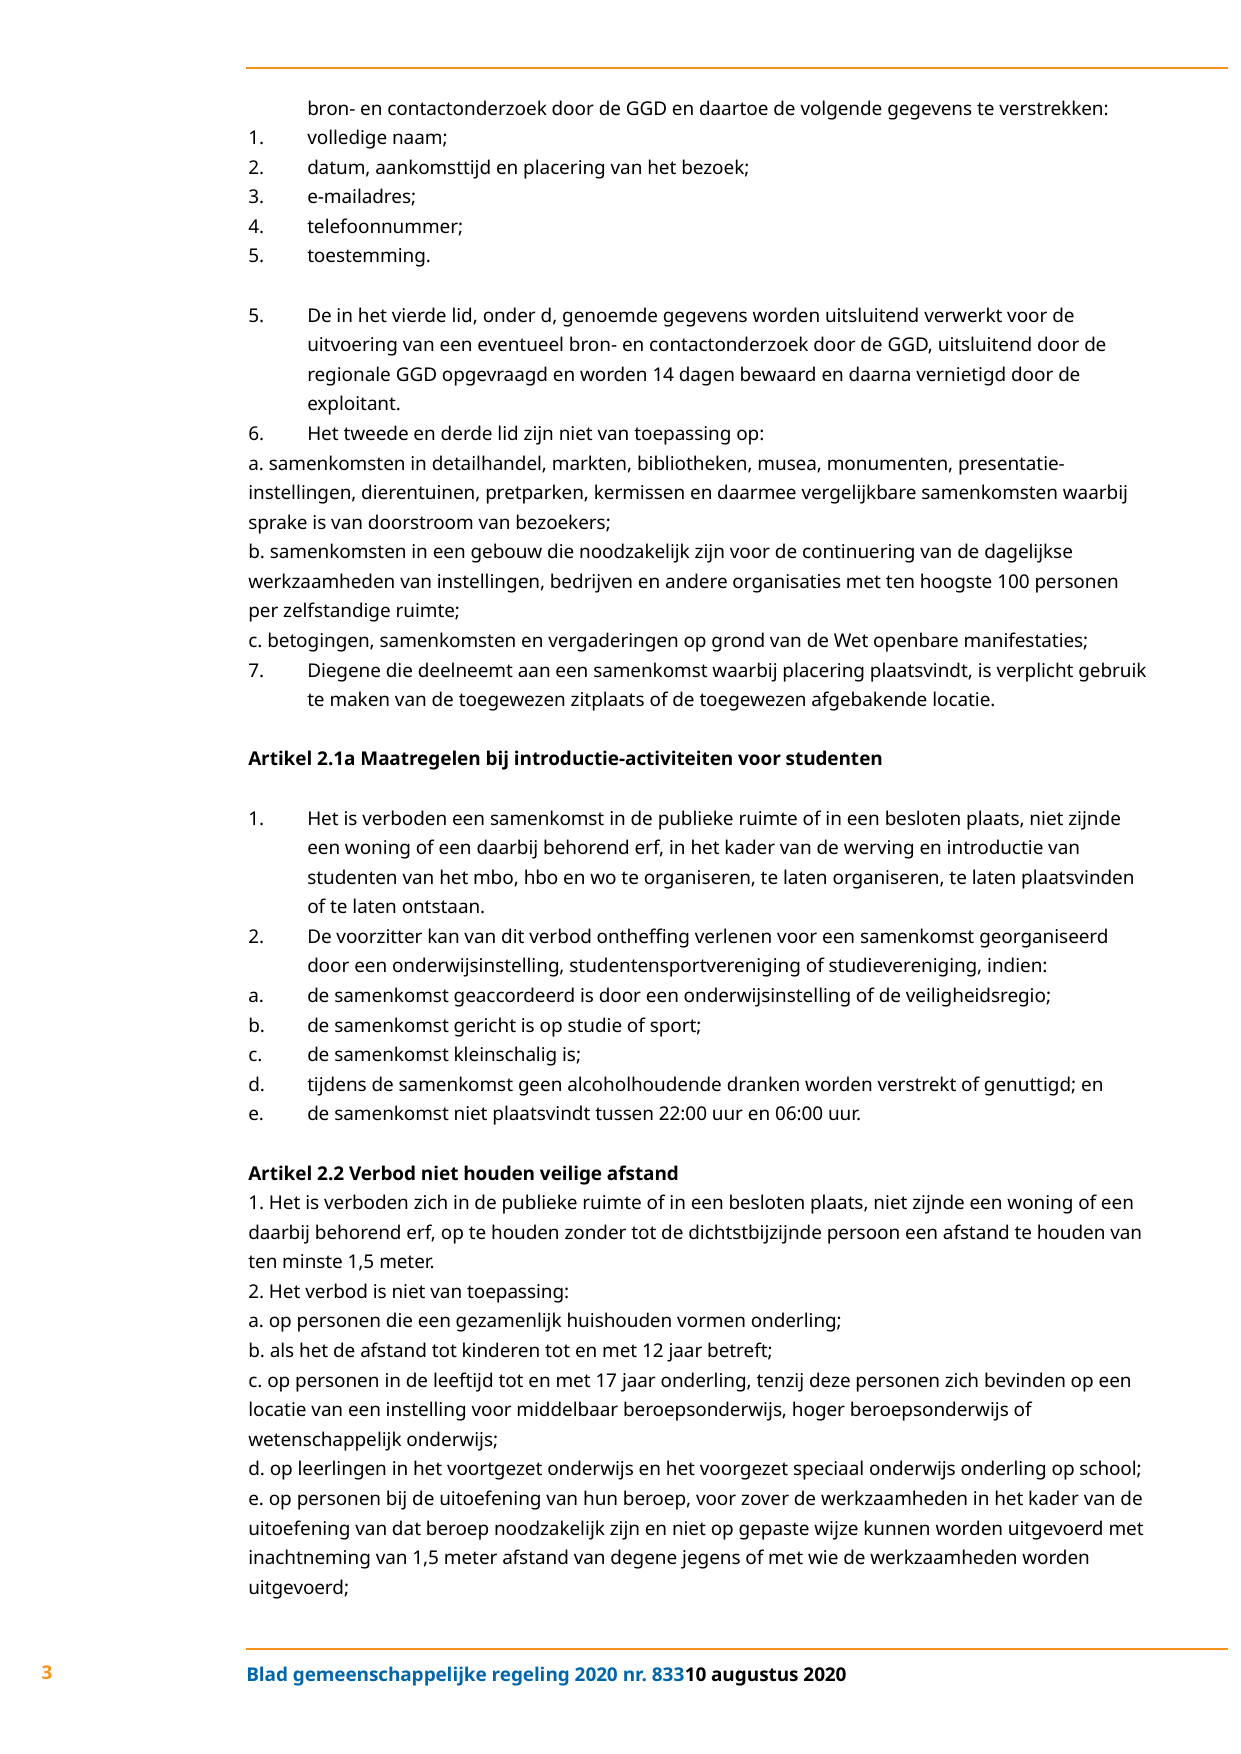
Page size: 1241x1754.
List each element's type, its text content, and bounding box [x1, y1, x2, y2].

text 2. Het verbod is niet van toepassing: [248, 1278, 1152, 1304]
list telefoonnummer; [248, 213, 1152, 239]
list De voorzitter kan van dit verbod ontheffing verlenen voor een samenkomst georganiseerd door een onderwijsinstelling, studentensportvereniging of studievereniging, indien: [248, 923, 1152, 978]
list Het tweede en derde lid zijn niet van toepassing op: [248, 420, 1152, 446]
text Artikel 2.2 Verbod niet houden veilige afstand [248, 1160, 1152, 1186]
text a. op personen die een gezamenlijk huishouden vormen onderling; [248, 1308, 1152, 1333]
text c. op personen in de leeftijd tot en met 17 jaar onderling, tenzij deze personen zich bevinden op een locatie van een instelling voor middelbaar beroepsonderwijs, hoger beroepsonderwijs of wetenschappelijk onderwijs; [248, 1367, 1152, 1452]
list Het is verboden een samenkomst in de publieke ruimte of in een besloten plaats, niet zijnde een woning of een daarbij behorend erf, in het kader van de werving en introductie van studenten van het mbo, hbo en wo te organiseren, te laten organiseren, te laten plaatsvinden of te laten ontstaan. [248, 805, 1152, 919]
list de samenkomst gericht is op studie of sport; [248, 1012, 1152, 1038]
list de samenkomst niet plaatsvindt tussen 22:00 uur en 06:00 uur. [248, 1101, 1152, 1126]
list de samenkomst kleinschalig is; [248, 1041, 1152, 1067]
list de samenkomst geaccordeerd is door een onderwijsinstelling of de veiligheidsregio; [248, 982, 1152, 1008]
text c. betogingen, samenkomsten en vergaderingen op grond van de Wet openbare manifestaties; [248, 627, 1152, 653]
text d. op leerlingen in het voortgezet onderwijs en het voorgezet speciaal onderwijs onderling op school; [248, 1456, 1152, 1481]
list De in het vierde lid, onder d, genoemde gegevens worden uitsluitend verwerkt voor de uitvoering van een eventueel bron- en contactonderzoek door de GGD, uitsluitend door de regionale GGD opgevraagd en worden 14 dagen bewaard en daarna vernietigd door de exploitant. [248, 302, 1152, 416]
list bron- en contactonderzoek door de GGD en daartoe de volgende gegevens te verstrekken: [248, 95, 1152, 121]
text Artikel 2.1a Maatregelen bij introductie-activiteiten voor studenten [248, 746, 1152, 771]
text b. als het de afstand tot kinderen tot en met 12 jaar betreft; [248, 1337, 1152, 1363]
list volledige naam; [248, 124, 1152, 150]
list Diegene die deelneemt aan een samenkomst waarbij placering plaatsvindt, is verplicht gebruik te maken van de toegewezen zitplaats of de toegewezen afgebakende locatie. [248, 657, 1152, 712]
list toestemming. [248, 243, 1152, 268]
list e-mailadres; [248, 183, 1152, 209]
picture [41, 47, 231, 172]
text 1. Het is verboden zich in de publieke ruimte of in een besloten plaats, niet zijnde een woning of een daarbij behorend erf, op te houden zonder tot de dichtstbijzijnde persoon een afstand te houden van ten minste 1,5 meter. [248, 1189, 1152, 1274]
list tijdens de samenkomst geen alcoholhoudende dranken worden verstrekt of genuttigd; en [248, 1071, 1152, 1097]
text a. samenkomsten in detailhandel, markten, bibliotheken, musea, monumenten, presentatie-instellingen, dierentuinen, pretparken, kermissen en daarmee vergelijkbare samenkomsten waarbij sprake is van doorstroom van bezoekers; [248, 450, 1152, 535]
list datum, aankomsttijd en placering van het bezoek; [248, 154, 1152, 180]
text e. op personen bij de uitoefening van hun beroep, voor zover de werkzaamheden in het kader van de uitoefening van dat beroep noodzakelijk zijn en niet op gepaste wijze kunnen worden uitgevoerd met inachtneming van 1,5 meter afstand van degene jegens of met wie de werkzaamheden worden uitgevoerd; [248, 1485, 1152, 1600]
text b. samenkomsten in een gebouw die noodzakelijk zijn voor de continuering van de dagelijkse werkzaamheden van instellingen, bedrijven en andere organisaties met ten hoogste 100 personen per zelfstandige ruimte; [248, 538, 1152, 623]
